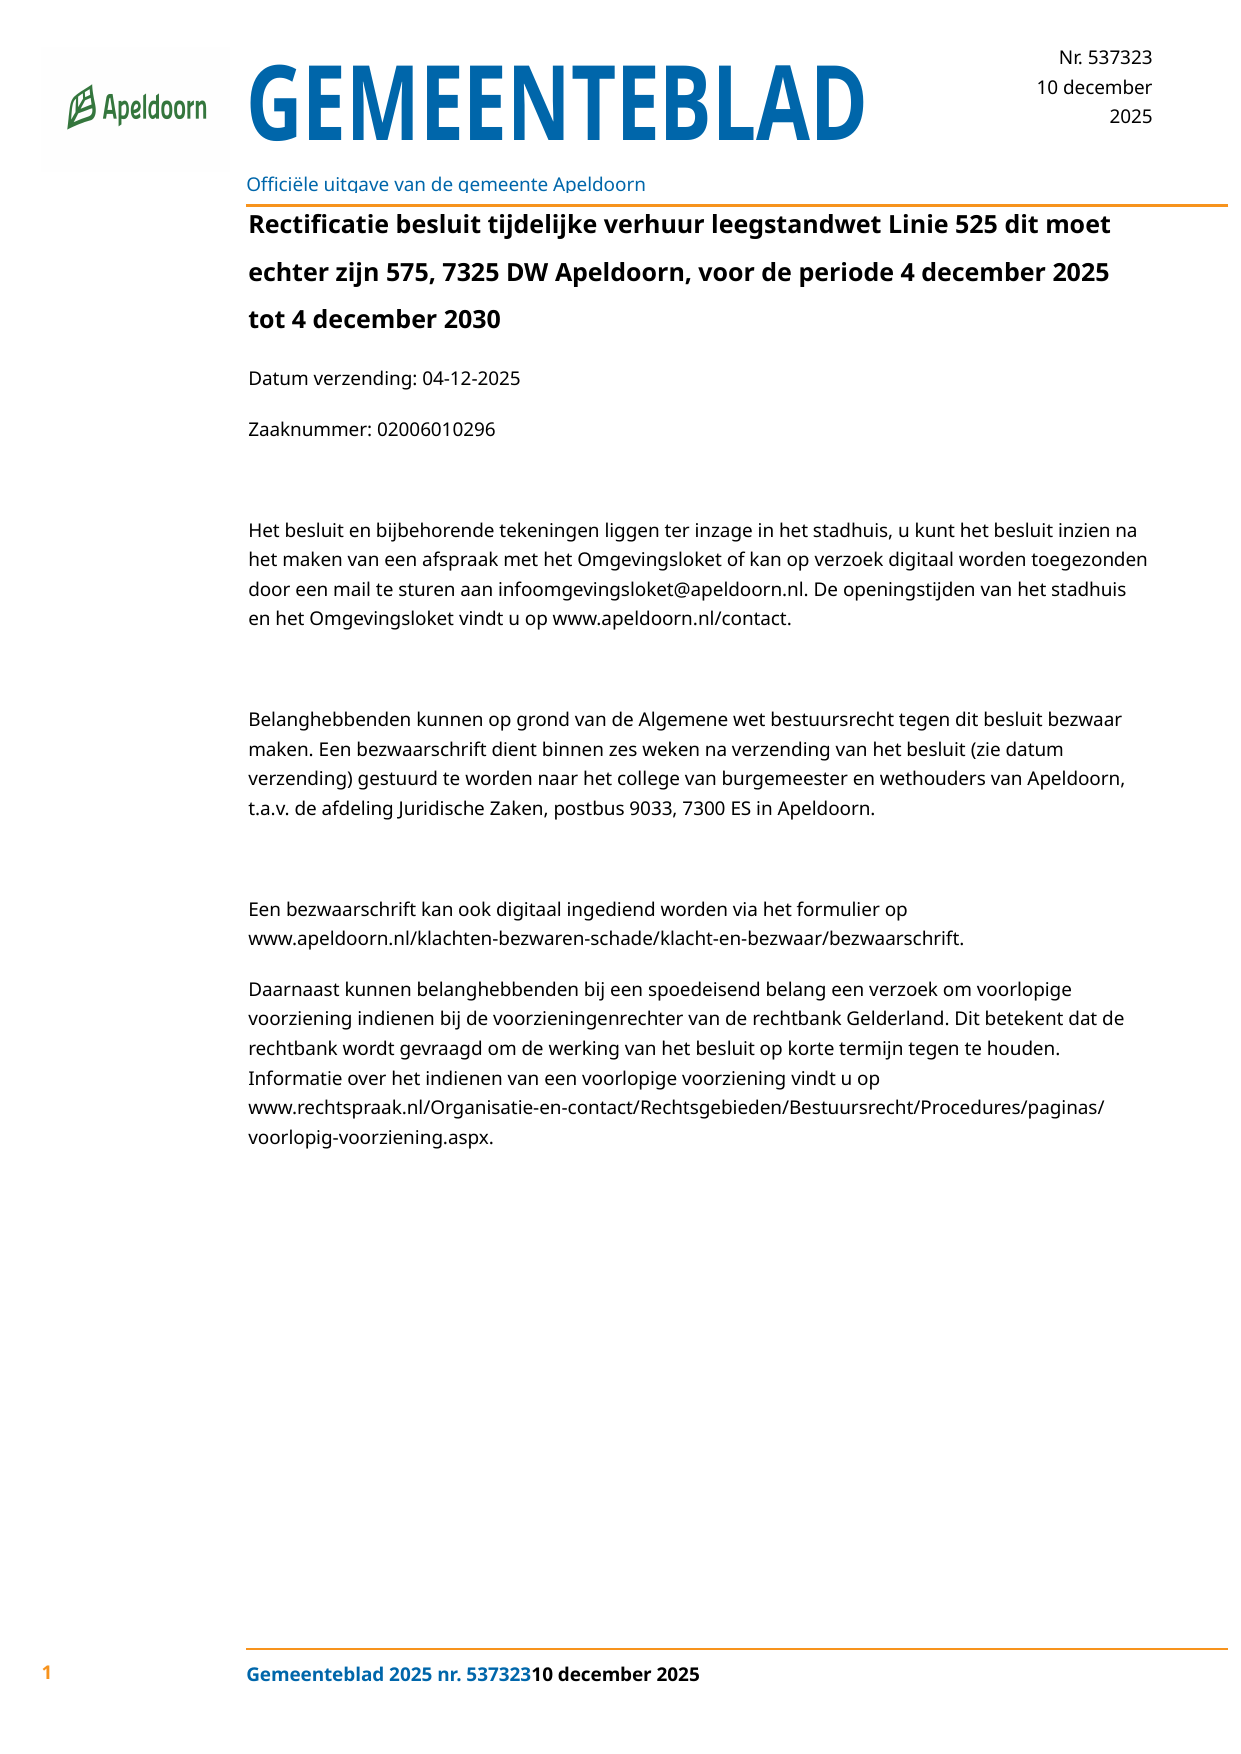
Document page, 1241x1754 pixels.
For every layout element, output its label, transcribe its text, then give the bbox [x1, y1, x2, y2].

text Belanghebbenden kunnen op grond van de Algemene wet bestuursrecht tegen dit besluit bezwaar maken. Een bezwaarschrift dient binnen zes weken na verzending van het besluit (zie datum verzending) gestuurd te worden naar het college van burgemeester en wethouders van Apeldoorn, t.a.v. de afdeling Juridische Zaken, postbus 9033, 7300 ES in Apeldoorn. [248, 706, 1152, 821]
text Het besluit en bijbehorende tekeningen liggen ter inzage in het stadhuis, u kunt het besluit inzien na het maken van een afspraak met het Omgevingsloket of kan op verzoek digitaal worden toegezonden door een mail te sturen aan infoomgevingsloket@apeldoorn.nl. De openingstijden van het stadhuis en het Omgevingsloket vindt u op www.apeldoorn.nl/contact. [248, 517, 1152, 631]
picture [41, 47, 231, 172]
text Een bezwaarschrift kan ook digitaal ingediend worden via het formulier op www.apeldoorn.nl/klachten-bezwaren-schade/klacht-en-bezwaar/bezwaarschrift. [248, 896, 1152, 951]
text Datum verzending: 04-12-2025 [248, 366, 1152, 391]
text Daarnaast kunnen belanghebbenden bij een spoedeisend belang een verzoek om voorlopige voorziening indienen bij de voorzieningenrechter van de rechtbank Gelderland. Dit betekent dat de rechtbank wordt gevraagd om de werking van het besluit op korte termijn tegen te houden. Informatie over het indienen van een voorlopige voorziening vindt u op www.rechtspraak.nl/Organisatie-en-contact/Rechtsgebieden/Bestuursrecht/Procedures/paginas/voorlopig-voorziening.aspx. [248, 976, 1152, 1149]
text Zaaknummer: 02006010296 [248, 416, 1152, 442]
text Rectificatie besluit tijdelijke verhuur leegstandwet Linie 525 dit moet echter zijn 575, 7325 DW Apeldoorn, voor de periode 4 december 2025 tot 4 december 2030 [248, 207, 1152, 336]
